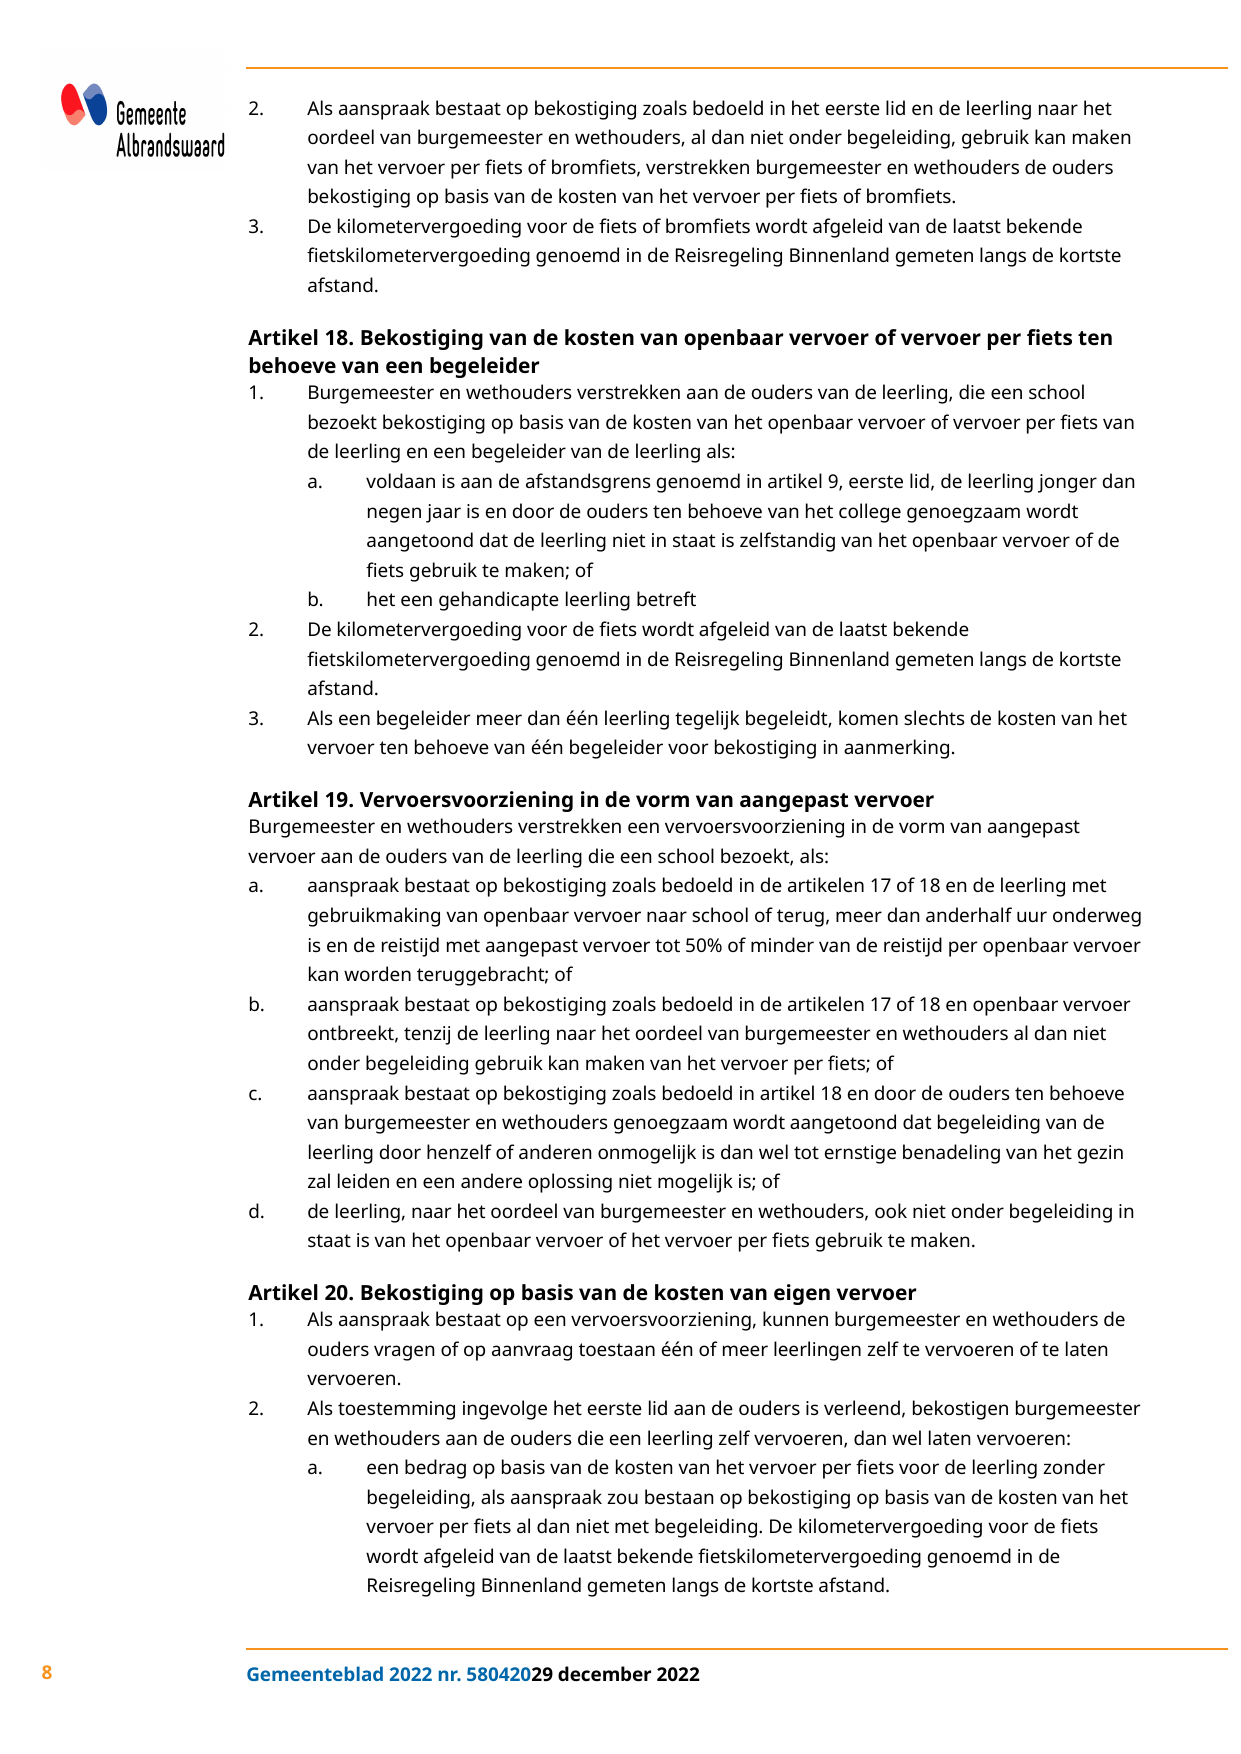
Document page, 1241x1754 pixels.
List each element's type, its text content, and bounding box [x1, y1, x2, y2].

list aanspraak bestaat op bekostiging zoals bedoeld in artikel 18 en door de ouders ten behoeve van burgemeester en wethouders genoegzaam wordt aangetoond dat begeleiding van de leerling door henzelf of anderen onmogelijk is dan wel tot ernstige benadeling van het gezin zal leiden en een andere oplossing niet mogelijk is; of [248, 1080, 1152, 1194]
list Burgemeester en wethouders verstrekken aan de ouders van de leerling, die een school bezoekt bekostiging op basis van de kosten van het openbaar vervoer of vervoer per fiets van de leerling en een begeleider van de leerling als: [248, 379, 1152, 464]
list aanspraak bestaat op bekostiging zoals bedoeld in de artikelen 17 of 18 en openbaar vervoer ontbreekt, tenzij de leerling naar het oordeel van burgemeester en wethouders al dan niet onder begeleiding gebruik kan maken van het vervoer per fiets; of [248, 991, 1152, 1076]
text Burgemeester en wethouders verstrekken een vervoersvoorziening in de vorm van aangepast vervoer aan de ouders van de leerling die een school bezoekt, als: [248, 813, 1152, 869]
list Als een begeleider meer dan één leerling tegelijk begeleidt, komen slechts de kosten van het vervoer ten behoeve van één begeleider voor bekostiging in aanmerking. [248, 705, 1152, 760]
list het een gehandicapte leerling betreft [307, 587, 1152, 612]
list Als toestemming ingevolge het eerste lid aan de ouders is verleend, bekostigen burgemeester en wethouders aan de ouders die een leerling zelf vervoeren, dan wel laten vervoeren: [248, 1395, 1152, 1451]
list een bedrag op basis van de kosten van het vervoer per fiets voor de leerling zonder begeleiding, als aanspraak zou bestaan op bekostiging op basis van de kosten van het vervoer per fiets al dan niet met begeleiding. De kilometervergoeding voor de fiets wordt afgeleid van de laatst bekende fietskilometervergoeding genoemd in de Reisregeling Binnenland gemeten langs de kortste afstand. [307, 1454, 1152, 1598]
text Artikel 18. Bekostiging van de kosten van openbaar vervoer of vervoer per fiets ten behoeve van een begeleider [248, 323, 1152, 379]
list voldaan is aan de afstandsgrens genoemd in artikel 9, eerste lid, de leerling jonger dan negen jaar is en door de ouders ten behoeve van het college genoegzaam wordt aangetoond dat de leerling niet in staat is zelfstandig van het openbaar vervoer of de fiets gebruik te maken; of [307, 468, 1152, 583]
list de leerling, naar het oordeel van burgemeester en wethouders, ook niet onder begeleiding in staat is van het openbaar vervoer of het vervoer per fiets gebruik te maken. [248, 1198, 1152, 1253]
text Artikel 19. Vervoersvoorziening in de vorm van aangepast vervoer [248, 785, 1152, 813]
picture [41, 47, 231, 172]
list Als aanspraak bestaat op een vervoersvoorziening, kunnen burgemeester en wethouders de ouders vragen of op aanvraag toestaan één of meer leerlingen zelf te vervoeren of te laten vervoeren. [248, 1306, 1152, 1391]
text Artikel 20. Bekostiging op basis van de kosten van eigen vervoer [248, 1278, 1152, 1306]
list De kilometervergoeding voor de fiets of bromfiets wordt afgeleid van de laatst bekende fietskilometervergoeding genoemd in de Reisregeling Binnenland gemeten langs de kortste afstand. [248, 213, 1152, 298]
list De kilometervergoeding voor de fiets wordt afgeleid van de laatst bekende fietskilometervergoeding genoemd in de Reisregeling Binnenland gemeten langs de kortste afstand. [248, 616, 1152, 701]
list Als aanspraak bestaat op bekostiging zoals bedoeld in het eerste lid en de leerling naar het oordeel van burgemeester en wethouders, al dan niet onder begeleiding, gebruik kan maken van het vervoer per fiets of bromfiets, verstrekken burgemeester en wethouders de ouders bekostiging op basis van de kosten van het vervoer per fiets of bromfiets. [248, 95, 1152, 209]
list aanspraak bestaat op bekostiging zoals bedoeld in de artikelen 17 of 18 en de leerling met gebruikmaking van openbaar vervoer naar school of terug, meer dan anderhalf uur onderweg is en de reistijd met aangepast vervoer tot 50% of minder van de reistijd per openbaar vervoer kan worden teruggebracht; of [248, 873, 1152, 987]
